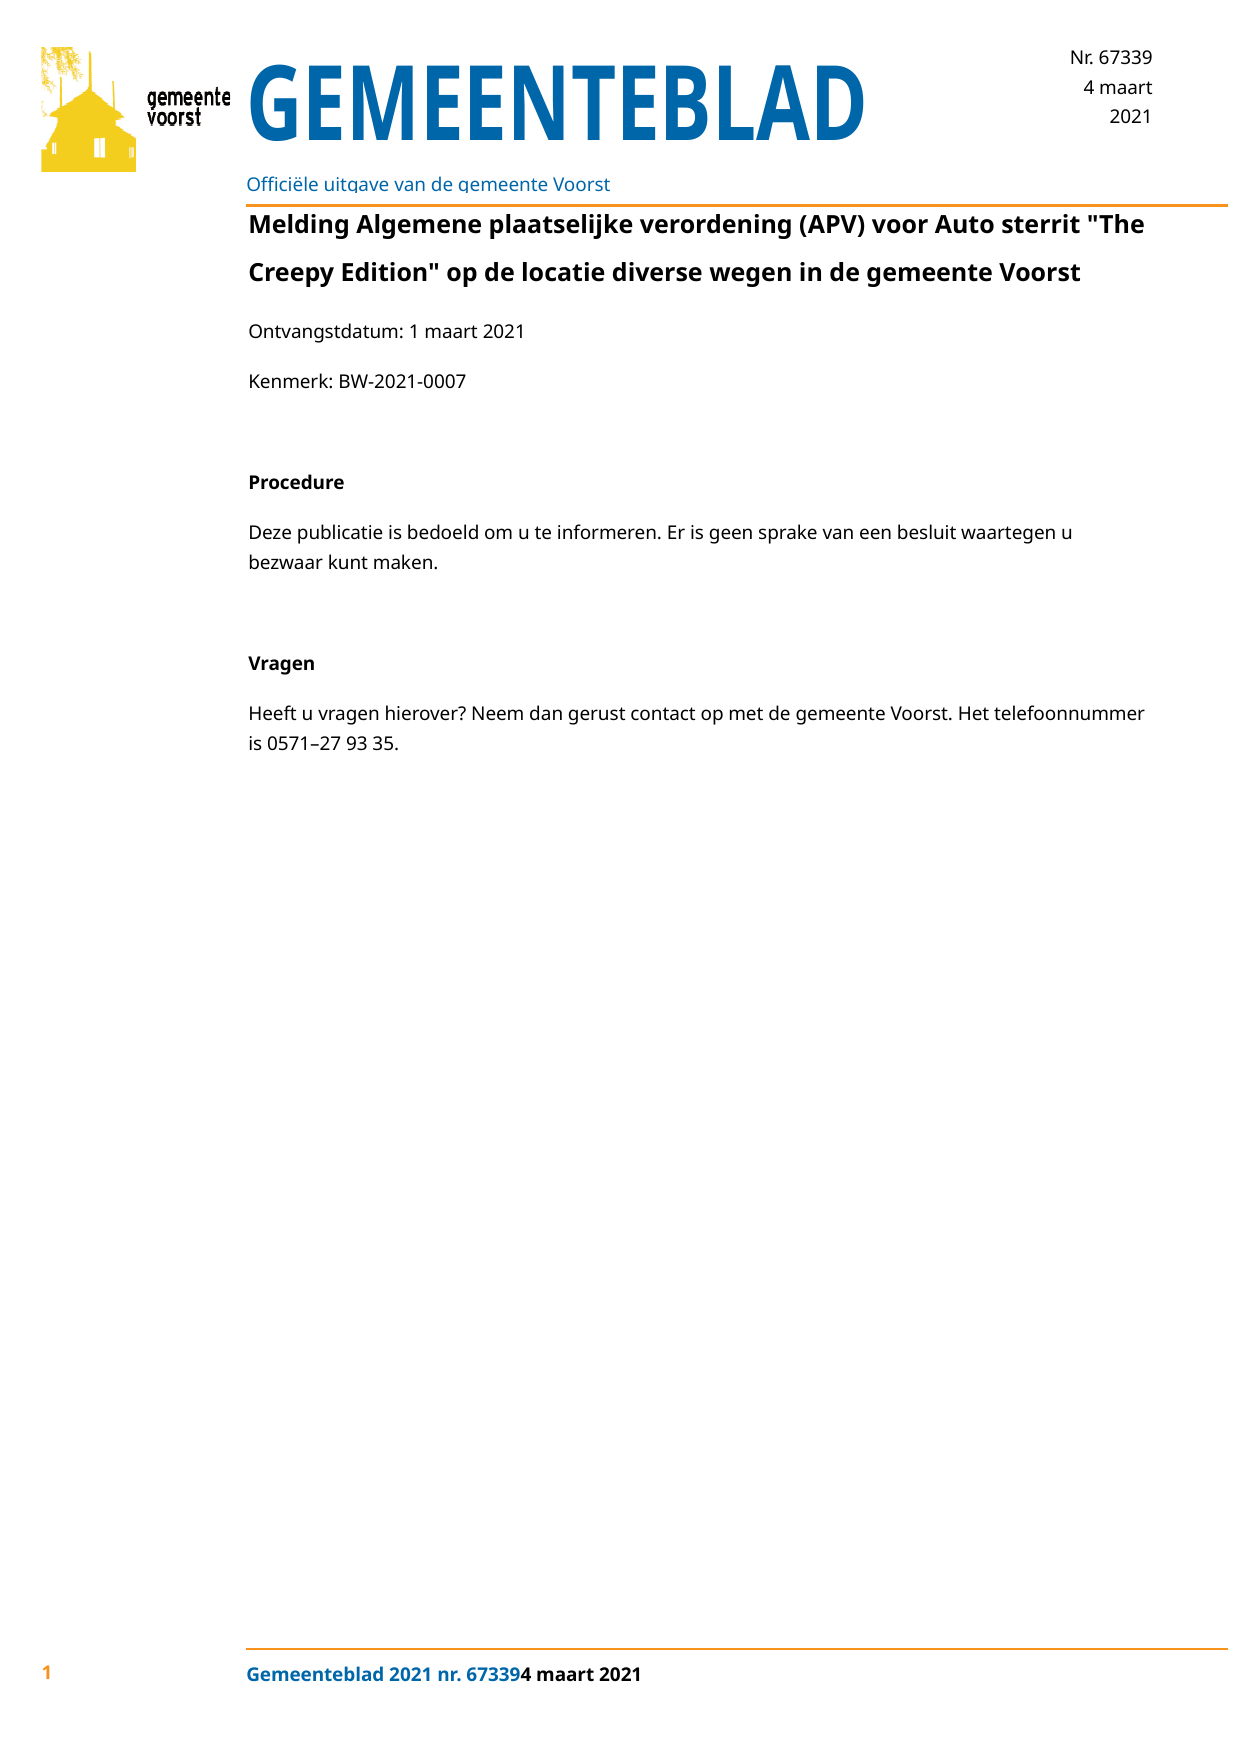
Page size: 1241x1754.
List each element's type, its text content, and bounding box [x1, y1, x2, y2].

text Deze publicatie is bedoeld om u te informeren. Er is geen sprake van een besluit waartegen u bezwaar kunt maken. [248, 519, 1152, 575]
text Kenmerk: BW-2021-0007 [248, 368, 1152, 394]
picture [41, 47, 231, 172]
text Procedure [248, 469, 1152, 495]
text Vragen [248, 650, 1152, 676]
text Ontvangstdatum: 1 maart 2021 [248, 318, 1152, 344]
text Melding Algemene plaatselijke verordening (APV) voor Auto sterrit "The Creepy Edition" op de locatie diverse wegen in de gemeente Voorst [248, 207, 1152, 288]
text Heeft u vragen hierover? Neem dan gerust contact op met de gemeente Voorst. Het telefoonnummer is 0571–27 93 35. [248, 700, 1152, 756]
